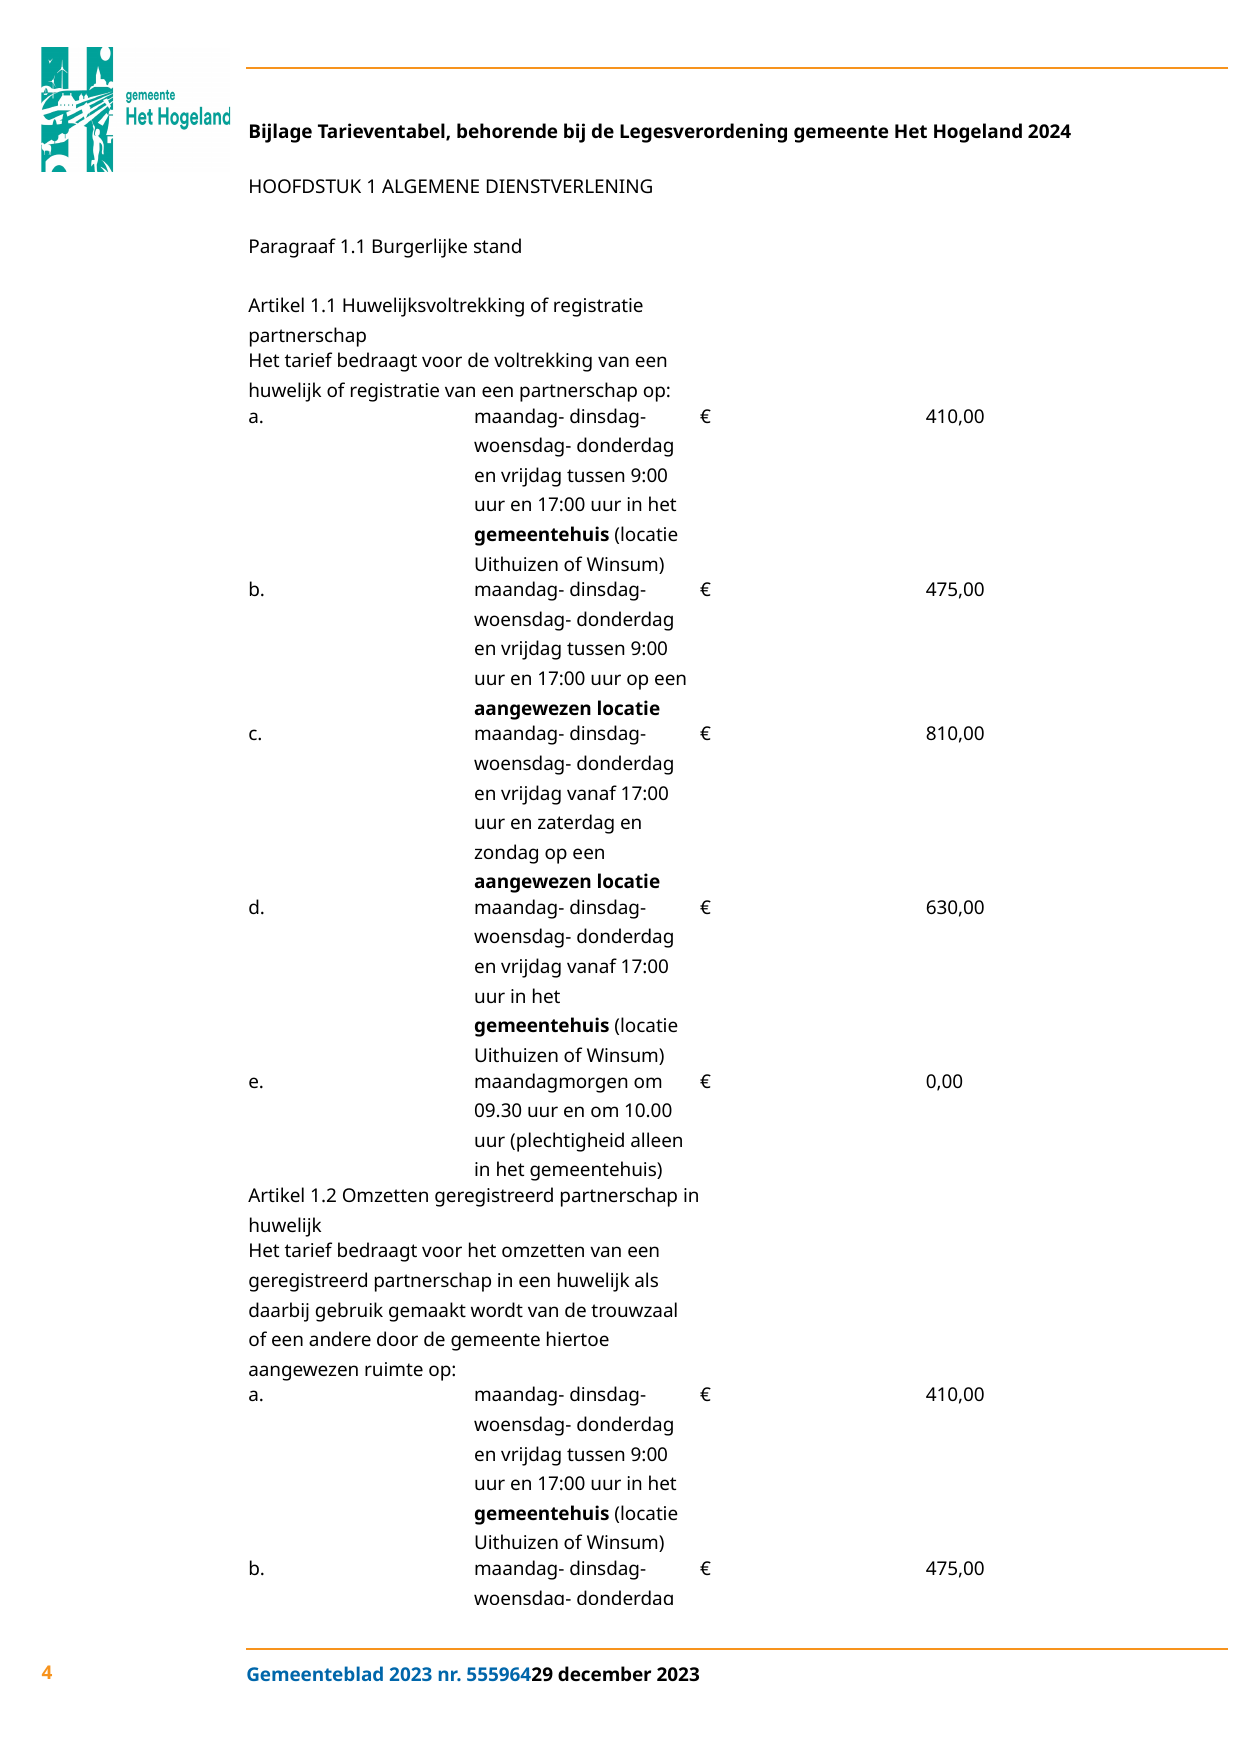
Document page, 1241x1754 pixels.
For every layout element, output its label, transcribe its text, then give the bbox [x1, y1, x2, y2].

table_cell Het tarief bedraagt voor de voltrekking van een huwelijk of registratie van een partnerschap op: [248, 348, 700, 403]
table_header Artikel 1.1 Huwelijksvoltrekking of registratie partnerschap [248, 292, 700, 347]
table_cell € [700, 1555, 926, 1604]
table_cell maandag- dinsdag- woensdag- donderdag en vrijdag vanaf 17:00 uur in het gemeentehuis (locatie Uithuizen of Winsum) [474, 894, 700, 1068]
table_cell maandag- dinsdag- woensdag- donderdag en vrijdag tussen 9:00 uur en 17:00 uur op een aangewezen locatie [474, 576, 700, 721]
table_cell a. [248, 403, 474, 576]
table_cell € [700, 576, 926, 721]
text Bijlage Tarieventabel, behorende bij de Legesverordening gemeente Het Hogeland 2024 [248, 116, 1152, 144]
table_cell 410,00 [926, 403, 1152, 576]
table_cell € [700, 721, 926, 894]
table_header [700, 292, 926, 347]
table_cell maandag- dinsdag- woensdag- donderdag [474, 1555, 700, 1604]
table_cell 0,00 [926, 1068, 1152, 1182]
table_cell 630,00 [926, 894, 1152, 1068]
table_cell [700, 1238, 926, 1382]
table_cell Het tarief bedraagt voor het omzetten van een geregistreerd partnerschap in een huwelijk als daarbij gebruik gemaakt wordt van de trouwzaal of een andere door de gemeente hiertoe aangewezen ruimte op: [248, 1238, 700, 1382]
table_cell 410,00 [926, 1382, 1152, 1555]
table_cell 475,00 [926, 576, 1152, 721]
table_cell maandagmorgen om 09.30 uur en om 10.00 uur (plechtigheid alleen in het gemeentehuis) [474, 1068, 700, 1182]
picture [41, 47, 231, 172]
table_cell [700, 348, 926, 403]
table_cell € [700, 1068, 926, 1182]
table_cell € [700, 894, 926, 1068]
table_cell 810,00 [926, 721, 1152, 894]
table_cell b. [248, 1555, 474, 1604]
text HOOFDSTUK 1 ALGEMENE DIENSTVERLENING [248, 174, 1152, 199]
table_cell Artikel 1.2 Omzetten geregistreerd partnerschap in huwelijk [248, 1182, 700, 1238]
table_cell b. [248, 576, 474, 721]
table_cell 475,00 [926, 1555, 1152, 1604]
table_cell c. [248, 721, 474, 894]
table_cell e. [248, 1068, 474, 1182]
table_cell maandag- dinsdag- woensdag- donderdag en vrijdag tussen 9:00 uur en 17:00 uur in het gemeentehuis (locatie Uithuizen of Winsum) [474, 1382, 700, 1555]
table_cell maandag- dinsdag- woensdag- donderdag en vrijdag tussen 9:00 uur en 17:00 uur in het gemeentehuis (locatie Uithuizen of Winsum) [474, 403, 700, 576]
table_cell [926, 348, 1152, 403]
table_header [926, 292, 1152, 347]
table_cell maandag- dinsdag- woensdag- donderdag en vrijdag vanaf 17:00 uur en zaterdag en zondag op een aangewezen locatie [474, 721, 700, 894]
table_cell [700, 1182, 926, 1238]
table_cell d. [248, 894, 474, 1068]
table_cell € [700, 1382, 926, 1555]
table_cell a. [248, 1382, 474, 1555]
table_cell [926, 1182, 1152, 1238]
text Paragraaf 1.1 Burgerlijke stand [248, 233, 1152, 259]
table_cell [926, 1238, 1152, 1382]
table_cell € [700, 403, 926, 576]
